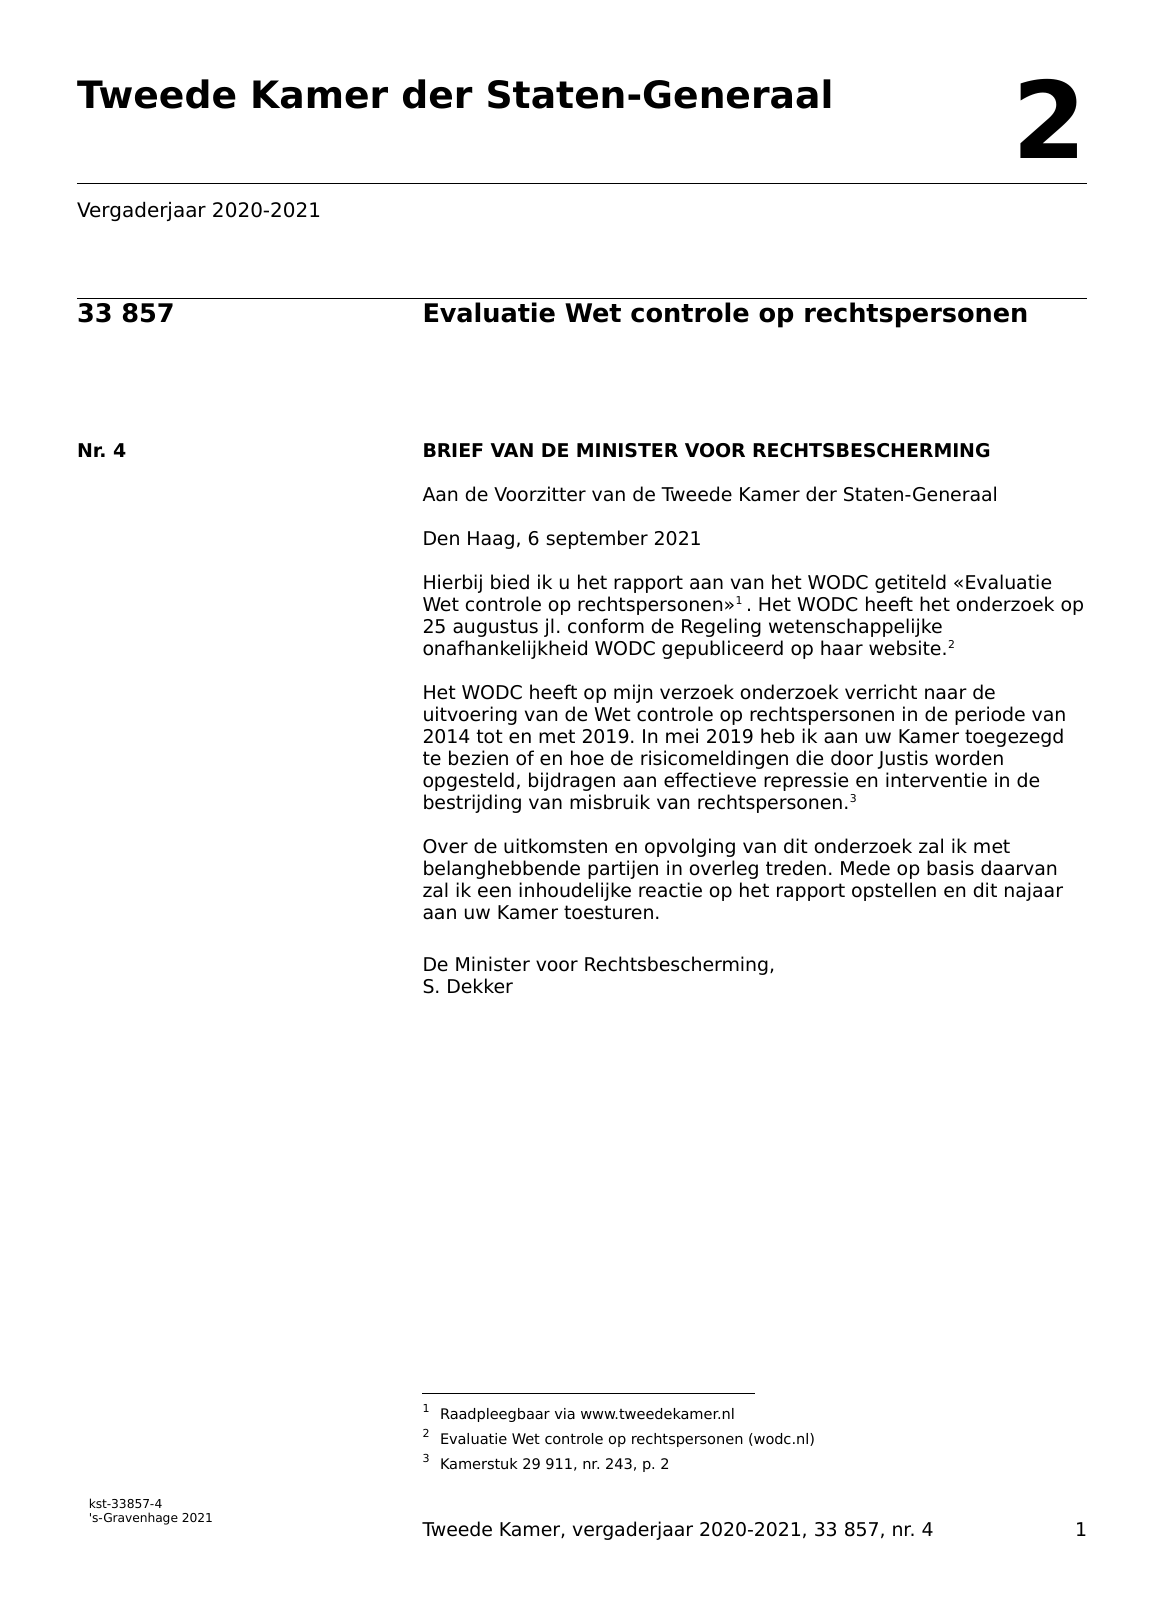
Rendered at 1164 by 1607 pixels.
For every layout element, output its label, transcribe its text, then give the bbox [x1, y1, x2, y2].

table_header 2 [886, 59, 1087, 183]
subtitle Nr. 4 BRIEF VAN DE MINISTER VOOR RECHTSBESCHERMING [77, 440, 1087, 462]
table_cell Vergaderjaar 2020-2021 [77, 184, 1087, 298]
subtitle 33 857 Evaluatie Wet controle op rechtspersonen [77, 299, 1087, 329]
text De Minister voor Rechtsbescherming, S. Dekker [422, 954, 1087, 998]
text 's-Gravenhage 2021 [88, 1511, 323, 1525]
text Raadpleegbaar via www.tweedekamer.nl [422, 1402, 1087, 1424]
text kst-33857-4 [88, 1497, 323, 1511]
text Aan de Voorzitter van de Tweede Kamer der Staten-Generaal [422, 484, 1087, 506]
text Kamerstuk 29 911, nr. 243, p. 2 [422, 1452, 1087, 1474]
table_header Tweede Kamer der Staten-Generaal [77, 59, 886, 183]
text Evaluatie Wet controle op rechtspersonen (wodc.nl) [422, 1427, 1087, 1449]
text Hierbij bied ik u het rapport aan van het WODC getiteld «Evaluatie Wet controle op rechtspersonen». Het WODC heeft het onderzoek op 25 augustus jl. conform de Regeling wetenschappelijke onafhankelijkheid WODC gepubliceerd op haar website. [422, 572, 1087, 660]
text Het WODC heeft op mijn verzoek onderzoek verricht naar de uitvoering van de Wet controle op rechtspersonen in de periode van 2014 tot en met 2019. In mei 2019 heb ik aan uw Kamer toegezegd te bezien of en hoe de risicomeldingen die door Justis worden opgesteld, bijdragen aan effectieve repressie en interventie in de bestrijding van misbruik van rechtspersonen. [422, 682, 1087, 814]
text Over de uitkomsten en opvolging van dit onderzoek zal ik met belanghebbende partijen in overleg treden. Mede op basis daarvan zal ik een inhoudelijke reactie op het rapport opstellen en dit najaar aan uw Kamer toesturen. [422, 836, 1087, 924]
text Den Haag, 6 september 2021 [422, 528, 1087, 550]
